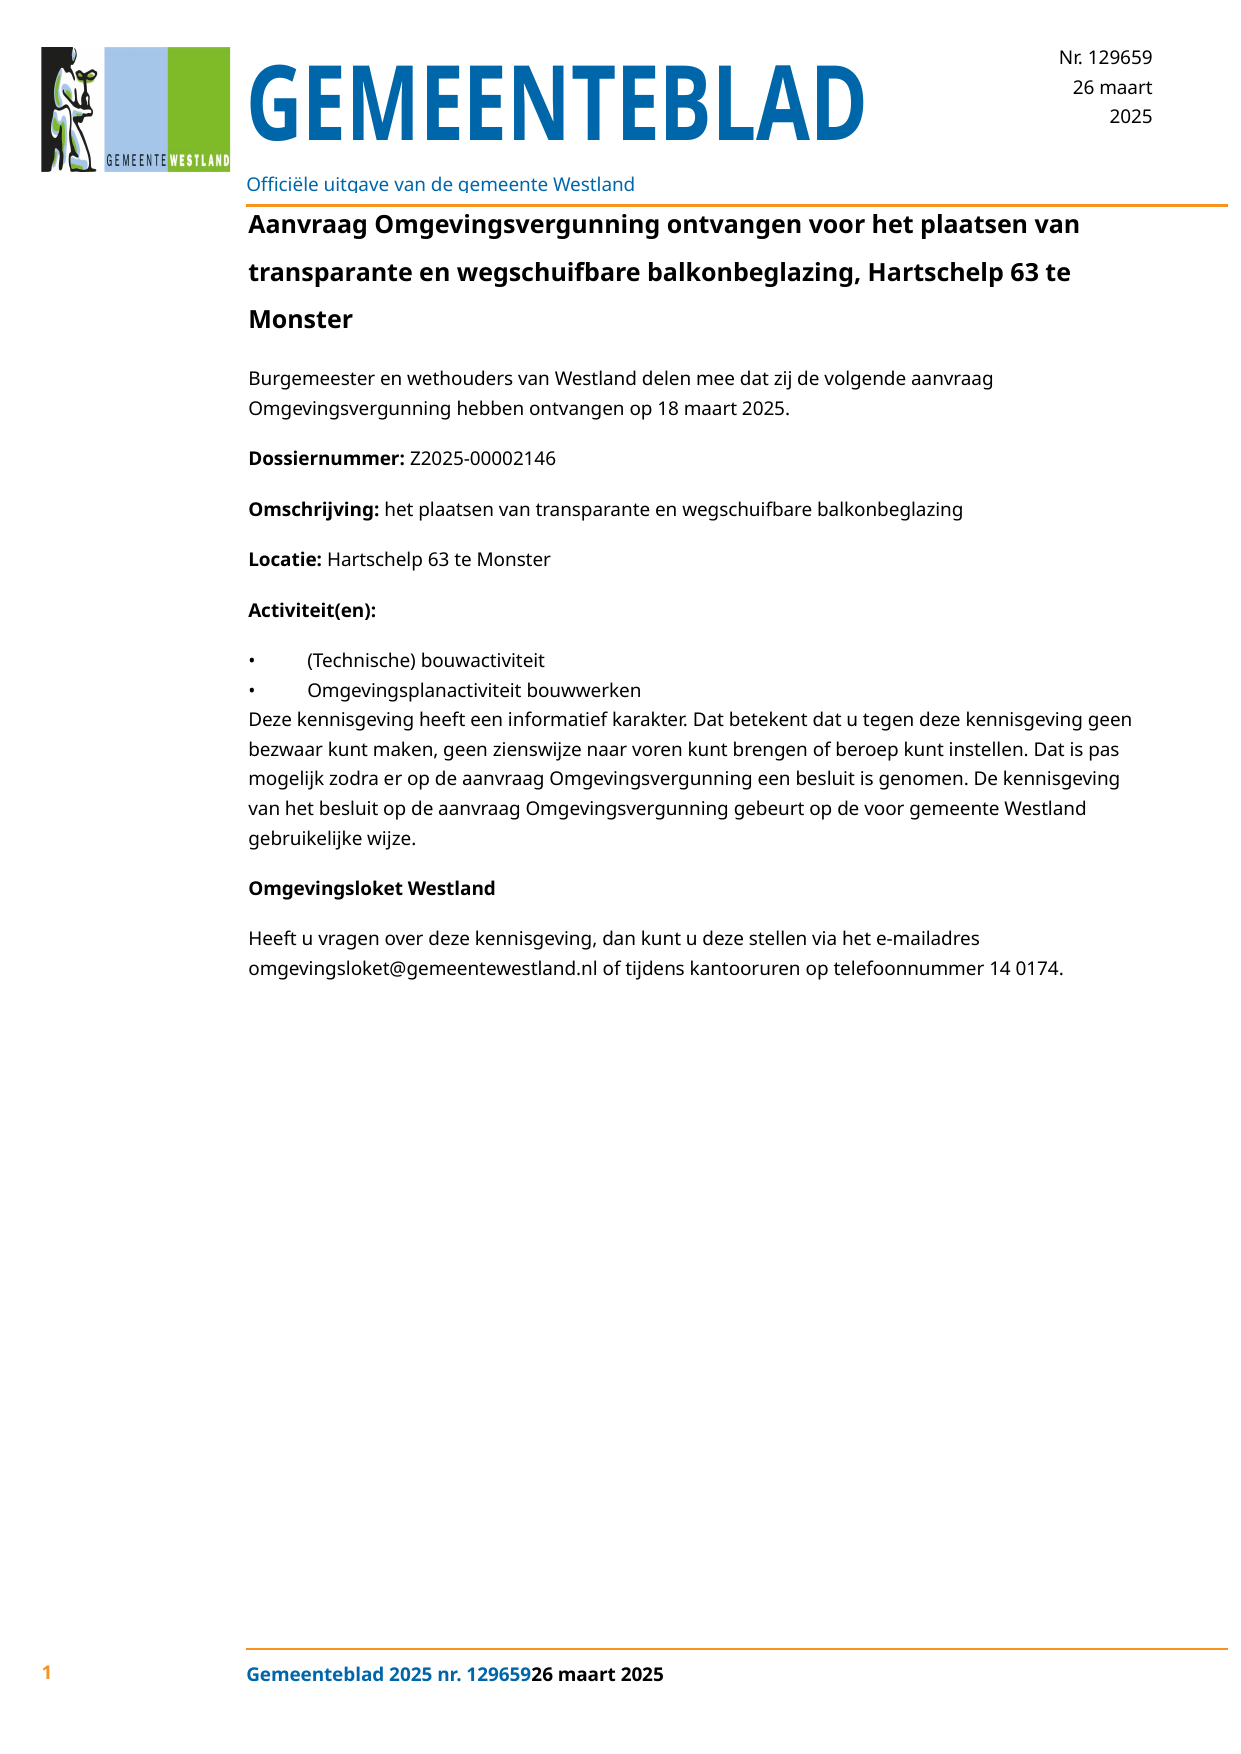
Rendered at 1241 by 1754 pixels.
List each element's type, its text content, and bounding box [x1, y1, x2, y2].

text Deze kennisgeving heeft een informatief karakter. Dat betekent dat u tegen deze kennisgeving geen bezwaar kunt maken, geen zienswijze naar voren kunt brengen of beroep kunt instellen. Dat is pas mogelijk zodra er op de aanvraag Omgevingsvergunning een besluit is genomen. De kennisgeving van het besluit op de aanvraag Omgevingsvergunning gebeurt op de voor gemeente Westland gebruikelijke wijze. [248, 706, 1152, 850]
text Omgevingsloket Westland [248, 875, 1152, 901]
text Locatie: Hartschelp 63 te Monster [248, 546, 1152, 572]
text Aanvraag Omgevingsvergunning ontvangen voor het plaatsen van transparante en wegschuifbare balkonbeglazing, Hartschelp 63 te Monster [248, 207, 1152, 336]
picture [41, 47, 231, 172]
text Dossiernummer: Z2025-00002146 [248, 446, 1152, 471]
text Burgemeester en wethouders van Westland delen mee dat zij de volgende aanvraag Omgevingsvergunning hebben ontvangen op 18 maart 2025. [248, 366, 1152, 421]
list Omgevingsplanactiviteit bouwwerken [248, 677, 1152, 702]
text Omschrijving: het plaatsen van transparante en wegschuifbare balkonbeglazing [248, 496, 1152, 522]
text Heeft u vragen over deze kennisgeving, dan kunt u deze stellen via het e-mailadres omgevingsloket@gemeentewestland.nl of tijdens kantooruren op telefoonnummer 14 0174. [248, 926, 1152, 981]
text Activiteit(en): [248, 597, 1152, 622]
list (Technische) bouwactiviteit [248, 647, 1152, 673]
